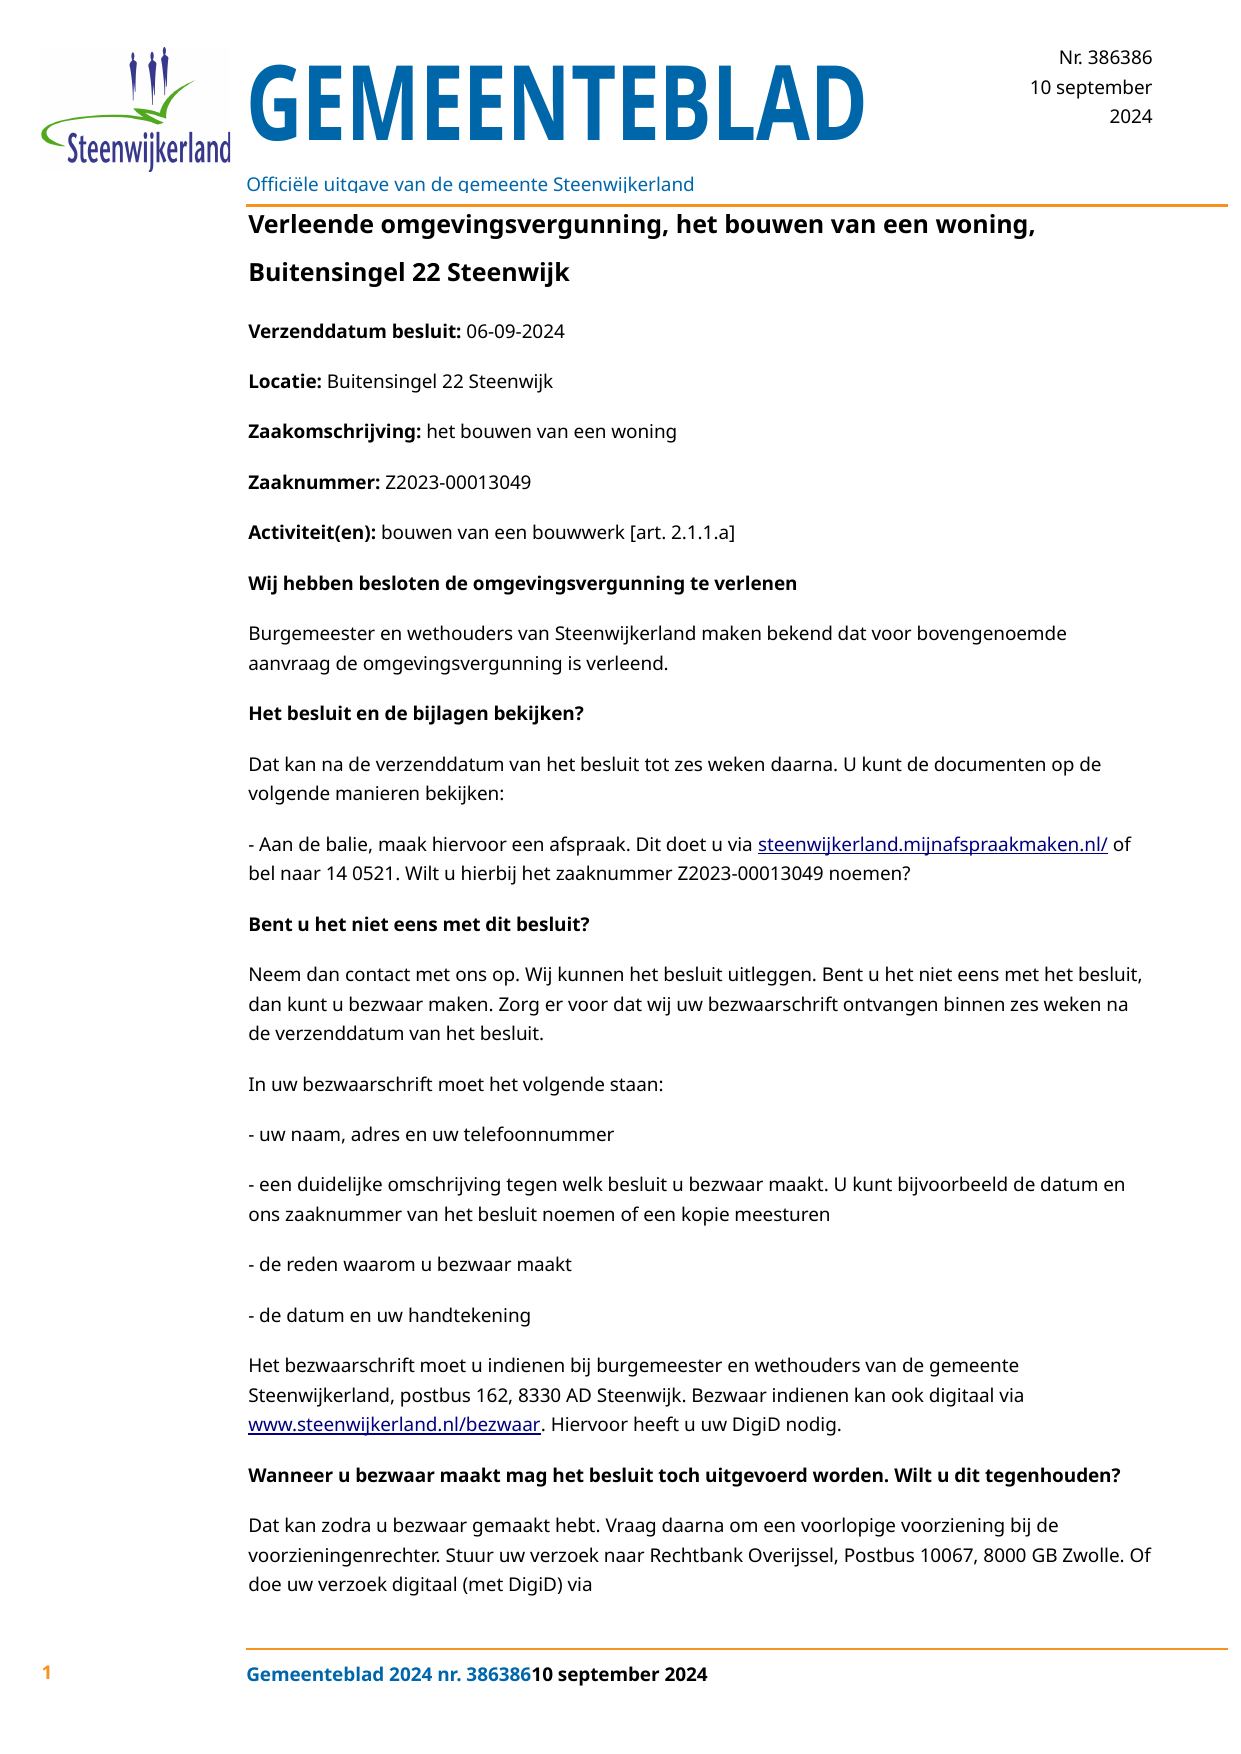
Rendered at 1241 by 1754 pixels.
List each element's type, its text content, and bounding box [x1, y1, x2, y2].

text - Aan de balie, maak hiervoor een afspraak. Dit doet u via steenwijkerland.mijnafspraakmaken.nl/ of bel naar 14 0521. Wilt u hierbij het zaaknummer Z2023-00013049 noemen? [248, 831, 1152, 886]
text Locatie: Buitensingel 22 Steenwijk [248, 368, 1152, 394]
text Het bezwaarschrift moet u indienen bij burgemeester en wethouders van de gemeente Steenwijkerland, postbus 162, 8330 AD Steenwijk. Bezwaar indienen kan ook digitaal via www.steenwijkerland.nl/bezwaar. Hiervoor heeft u uw DigiD nodig. [248, 1352, 1152, 1437]
text Bent u het niet eens met dit besluit? [248, 911, 1152, 937]
text Verleende omgevingsvergunning, het bouwen van een woning, Buitensingel 22 Steenwijk [248, 207, 1152, 288]
text - de reden waarom u bezwaar maakt [248, 1252, 1152, 1277]
text Verzenddatum besluit: 06-09-2024 [248, 318, 1152, 344]
text - de datum en uw handtekening [248, 1302, 1152, 1328]
text Het besluit en de bijlagen bekijken? [248, 700, 1152, 726]
text In uw bezwaarschrift moet het volgende staan: [248, 1071, 1152, 1097]
text Wij hebben besloten de omgevingsvergunning te verlenen [248, 570, 1152, 596]
text Wanneer u bezwaar maakt mag het besluit toch uitgevoerd worden. Wilt u dit tegenhouden? [248, 1462, 1152, 1488]
text Activiteit(en): bouwen van een bouwwerk [art. 2.1.1.a] [248, 519, 1152, 545]
text Zaaknummer: Z2023-00013049 [248, 469, 1152, 495]
text - een duidelijke omschrijving tegen welk besluit u bezwaar maakt. U kunt bijvoorbeeld de datum en ons zaaknummer van het besluit noemen of een kopie meesturen [248, 1172, 1152, 1227]
text Neem dan contact met ons op. Wij kunnen het besluit uitleggen. Bent u het niet eens met het besluit, dan kunt u bezwaar maken. Zorg er voor dat wij uw bezwaarschrift ontvangen binnen zes weken na de verzenddatum van het besluit. [248, 961, 1152, 1046]
text Dat kan na de verzenddatum van het besluit tot zes weken daarna. U kunt de documenten op de volgende manieren bekijken: [248, 751, 1152, 806]
text Burgemeester en wethouders van Steenwijkerland maken bekend dat voor bovengenoemde aanvraag de omgevingsvergunning is verleend. [248, 620, 1152, 676]
text - uw naam, adres en uw telefoonnummer [248, 1121, 1152, 1147]
text Dat kan zodra u bezwaar gemaakt hebt. Vraag daarna om een voorlopige voorziening bij de voorzieningenrechter. Stuur uw verzoek naar Rechtbank Overijssel, Postbus 10067, 8000 GB Zwolle. Of doe uw verzoek digitaal (met DigiD) via [248, 1512, 1152, 1597]
picture [41, 47, 231, 172]
text Zaakomschrijving: het bouwen van een woning [248, 419, 1152, 444]
